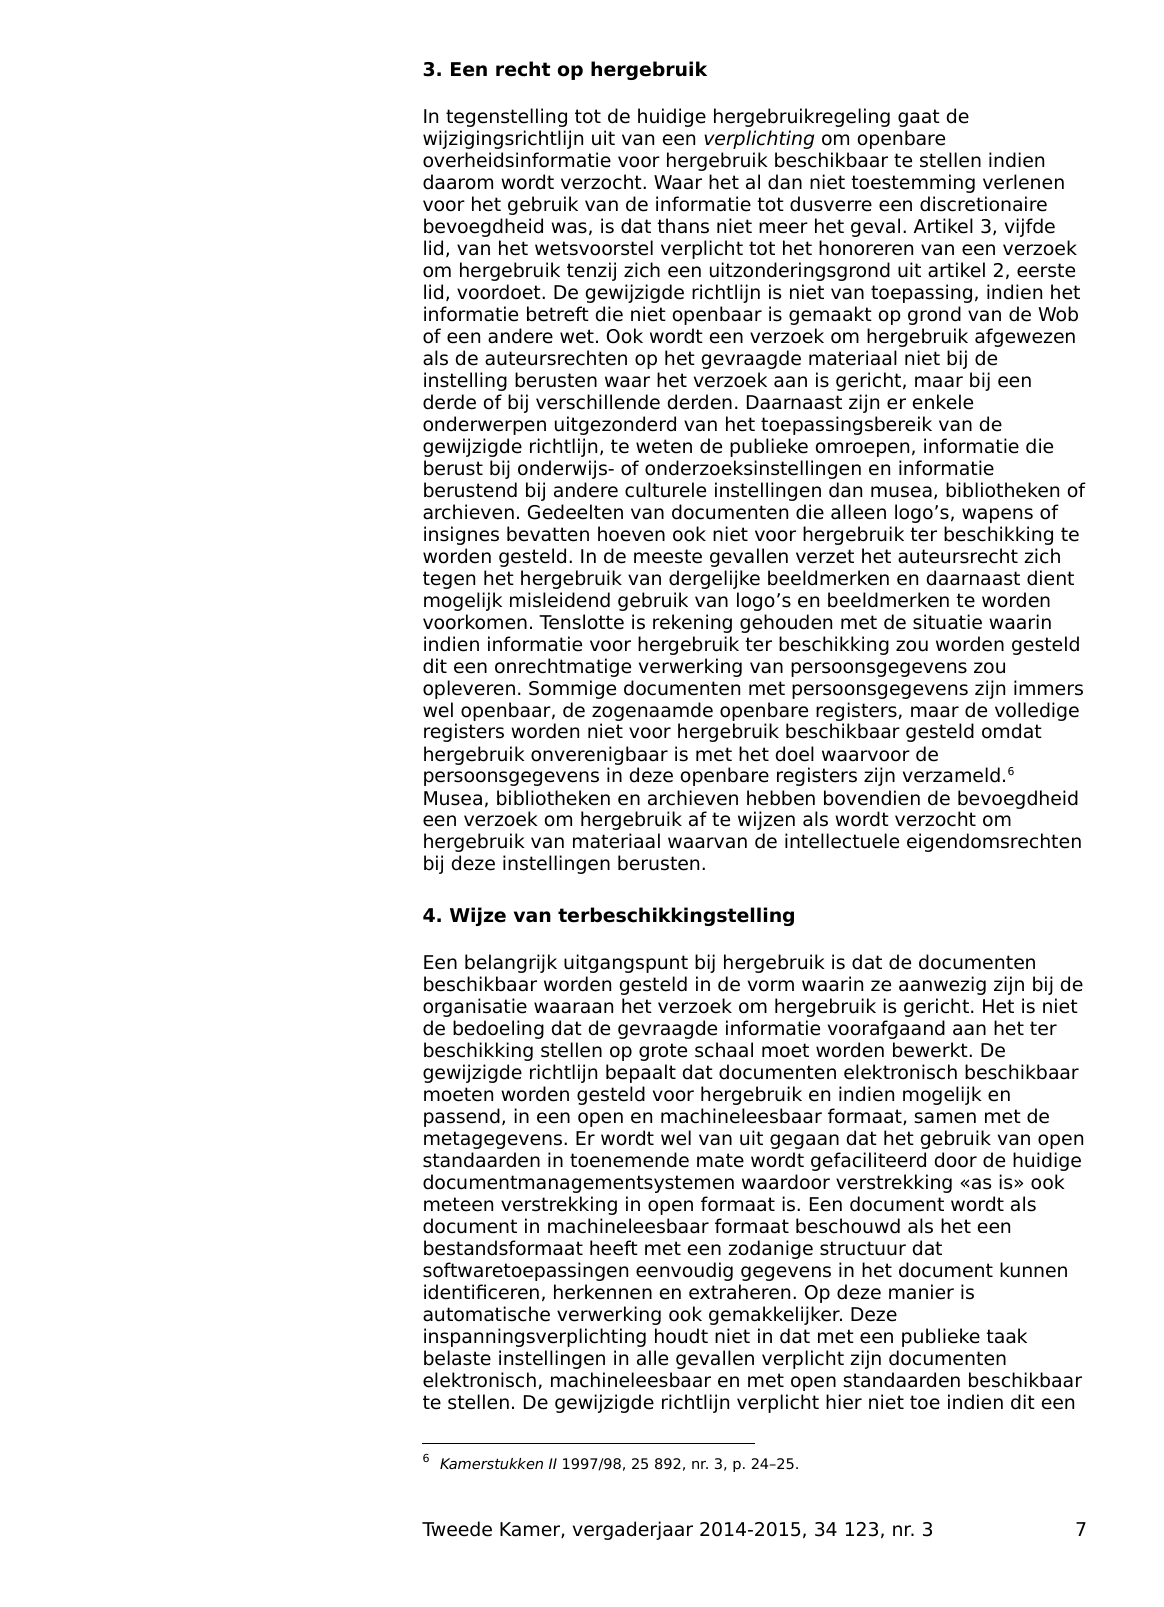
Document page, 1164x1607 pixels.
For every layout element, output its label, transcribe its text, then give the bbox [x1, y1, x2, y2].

text Een belangrijk uitgangspunt bij hergebruik is dat de documenten beschikbaar worden gesteld in de vorm waarin ze aanwezig zijn bij de organisatie waaraan het verzoek om hergebruik is gericht. Het is niet de bedoeling dat de gevraagde informatie voorafgaand aan het ter beschikking stellen op grote schaal moet worden bewerkt. De gewijzigde richtlijn bepaalt dat documenten elektronisch beschikbaar moeten worden gesteld voor hergebruik en indien mogelijk en passend, in een open en machineleesbaar formaat, samen met de metagegevens. Er wordt wel van uit gegaan dat het gebruik van open standaarden in toenemende mate wordt gefaciliteerd door de huidige documentmanagementsystemen waardoor verstrekking «as is» ook meteen verstrekking in open formaat is. Een document wordt als document in machineleesbaar formaat beschouwd als het een bestandsformaat heeft met een zodanige structuur dat softwaretoepassingen eenvoudig gegevens in het document kunnen identificeren, herkennen en extraheren. Op deze manier is automatische verwerking ook gemakkelijker. Deze inspanningsverplichting houdt niet in dat met een publieke taak belaste instellingen in alle gevallen verplicht zijn documenten elektronisch, machineleesbaar en met open standaarden beschikbaar te stellen. De gewijzigde richtlijn verplicht hier niet toe indien dit een [422, 952, 1087, 1414]
text In tegenstelling tot de huidige hergebruikregeling gaat de wijzigingsrichtlijn uit van een verplichting om openbare overheidsinformatie voor hergebruik beschikbaar te stellen indien daarom wordt verzocht. Waar het al dan niet toestemming verlenen voor het gebruik van de informatie tot dusverre een discretionaire bevoegdheid was, is dat thans niet meer het geval. Artikel 3, vijfde lid, van het wetsvoorstel verplicht tot het honoreren van een verzoek om hergebruik tenzij zich een uitzonderingsgrond uit artikel 2, eerste lid, voordoet. De gewijzigde richtlijn is niet van toepassing, indien het informatie betreft die niet openbaar is gemaakt op grond van de Wob of een andere wet. Ook wordt een verzoek om hergebruik afgewezen als de auteursrechten op het gevraagde materiaal niet bij de instelling berusten waar het verzoek aan is gericht, maar bij een derde of bij verschillende derden. Daarnaast zijn er enkele onderwerpen uitgezonderd van het toepassingsbereik van de gewijzigde richtlijn, te weten de publieke omroepen, informatie die berust bij onderwijs- of onderzoeksinstellingen en informatie berustend bij andere culturele instellingen dan musea, bibliotheken of archieven. Gedeelten van documenten die alleen logo’s, wapens of insignes bevatten hoeven ook niet voor hergebruik ter beschikking te worden gesteld. In de meeste gevallen verzet het auteursrecht zich tegen het hergebruik van dergelijke beeldmerken en daarnaast dient mogelijk misleidend gebruik van logo’s en beeldmerken te worden voorkomen. Tenslotte is rekening gehouden met de situatie waarin indien informatie voor hergebruik ter beschikking zou worden gesteld dit een onrechtmatige verwerking van persoonsgegevens zou opleveren. Sommige documenten met persoonsgegevens zijn immers wel openbaar, de zogenaamde openbare registers, maar de volledige registers worden niet voor hergebruik beschikbaar gesteld omdat hergebruik onverenigbaar is met het doel waarvoor de persoonsgegevens in deze openbare registers zijn verzameld. [422, 106, 1087, 787]
subtitle 3. Een recht op hergebruik [422, 59, 1087, 81]
text Kamerstukken II 1997/98, 25 892, nr. 3, p. 24–25. [422, 1452, 1087, 1474]
subtitle 4. Wijze van terbeschikkingstelling [422, 905, 1087, 927]
text Musea, bibliotheken en archieven hebben bovendien de bevoegdheid een verzoek om hergebruik af te wijzen als wordt verzocht om hergebruik van materiaal waarvan de intellectuele eigendomsrechten bij deze instellingen berusten. [422, 787, 1087, 875]
